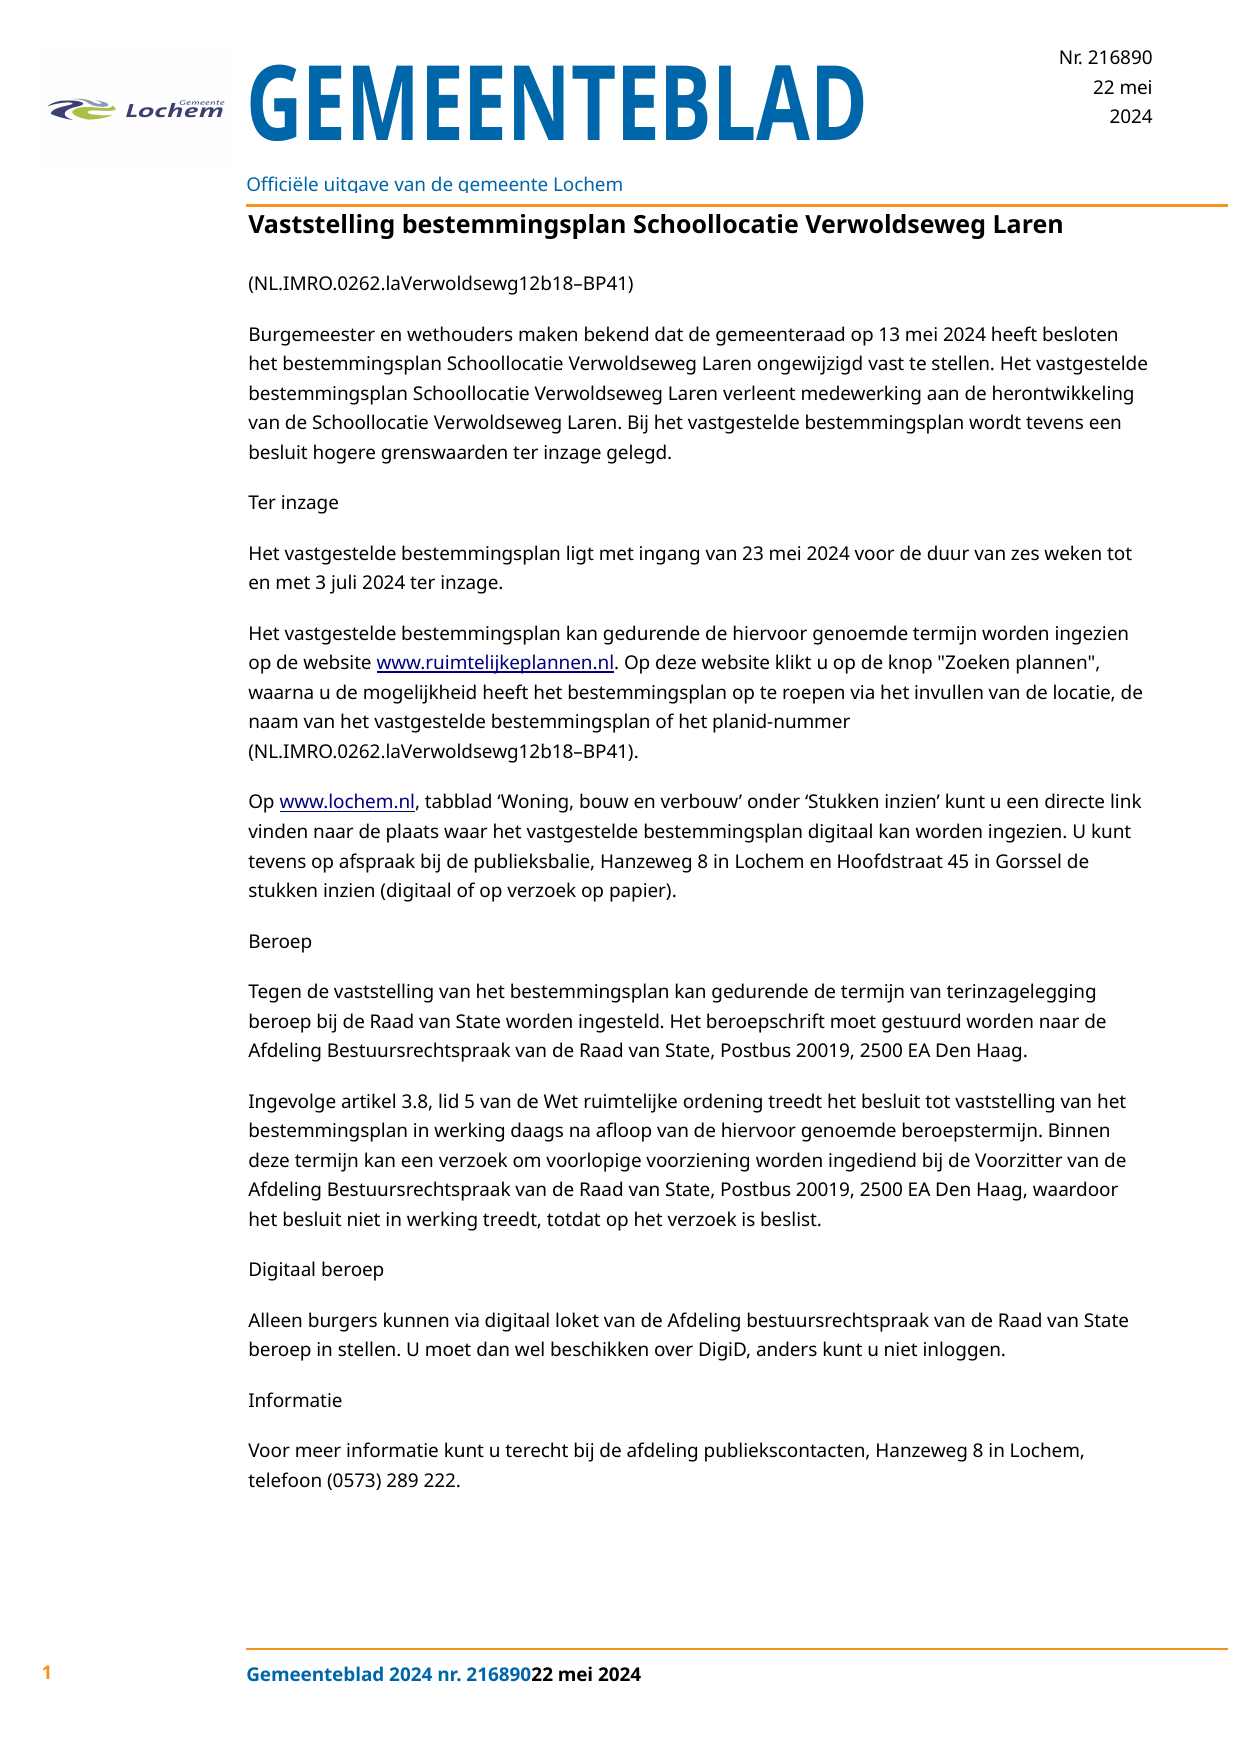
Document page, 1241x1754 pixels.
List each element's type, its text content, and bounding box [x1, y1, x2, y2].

text Burgemeester en wethouders maken bekend dat de gemeenteraad op 13 mei 2024 heeft besloten het bestemmingsplan Schoollocatie Verwoldseweg Laren ongewijzigd vast te stellen. Het vastgestelde bestemmingsplan Schoollocatie Verwoldseweg Laren verleent medewerking aan de herontwikkeling van de Schoollocatie Verwoldseweg Laren. Bij het vastgestelde bestemmingsplan wordt tevens een besluit hogere grenswaarden ter inzage gelegd. [248, 321, 1152, 465]
picture [41, 47, 231, 172]
text Informatie [248, 1387, 1152, 1413]
text Het vastgestelde bestemmingsplan kan gedurende de hiervoor genoemde termijn worden ingezien op de website www.ruimtelijkeplannen.nl. Op deze website klikt u op de knop "Zoeken plannen", waarna u de mogelijkheid heeft het bestemmingsplan op te roepen via het invullen van de locatie, de naam van het vastgestelde bestemmingsplan of het planid-nummer (NL.IMRO.0262.laVerwoldsewg12b18–BP41). [248, 620, 1152, 764]
text Digitaal beroep [248, 1257, 1152, 1282]
text Alleen burgers kunnen via digitaal loket van de Afdeling bestuursrechtspraak van de Raad van State beroep in stellen. U moet dan wel beschikken over DigiD, anders kunt u niet inloggen. [248, 1307, 1152, 1362]
text Ingevolge artikel 3.8, lid 5 van de Wet ruimtelijke ordening treedt het besluit tot vaststelling van het bestemmingsplan in werking daags na afloop van de hiervoor genoemde beroepstermijn. Binnen deze termijn kan een verzoek om voorlopige voorziening worden ingediend bij de Voorzitter van de Afdeling Bestuursrechtspraak van de Raad van State, Postbus 20019, 2500 EA Den Haag, waardoor het besluit niet in werking treedt, totdat op het verzoek is beslist. [248, 1088, 1152, 1232]
text Op www.lochem.nl, tabblad ‘Woning, bouw en verbouw’ onder ‘Stukken inzien’ kunt u een directe link vinden naar de plaats waar het vastgestelde bestemmingsplan digitaal kan worden ingezien. U kunt tevens op afspraak bij de publieksbalie, Hanzeweg 8 in Lochem en Hoofdstraat 45 in Gorssel de stukken inzien (digitaal of op verzoek op papier). [248, 789, 1152, 903]
text Tegen de vaststelling van het bestemmingsplan kan gedurende de termijn van terinzagelegging beroep bij de Raad van State worden ingesteld. Het beroepschrift moet gestuurd worden naar de Afdeling Bestuursrechtspraak van de Raad van State, Postbus 20019, 2500 EA Den Haag. [248, 978, 1152, 1063]
text Ter inzage [248, 489, 1152, 515]
text Vaststelling bestemmingsplan Schoollocatie Verwoldseweg Laren [248, 207, 1152, 241]
text (NL.IMRO.0262.laVerwoldsewg12b18–BP41) [248, 270, 1152, 296]
text Voor meer informatie kunt u terecht bij de afdeling publiekscontacten, Hanzeweg 8 in Lochem, telefoon (0573) 289 222. [248, 1437, 1152, 1493]
text Beroep [248, 928, 1152, 953]
text Het vastgestelde bestemmingsplan ligt met ingang van 23 mei 2024 voor de duur van zes weken tot en met 3 juli 2024 ter inzage. [248, 540, 1152, 595]
